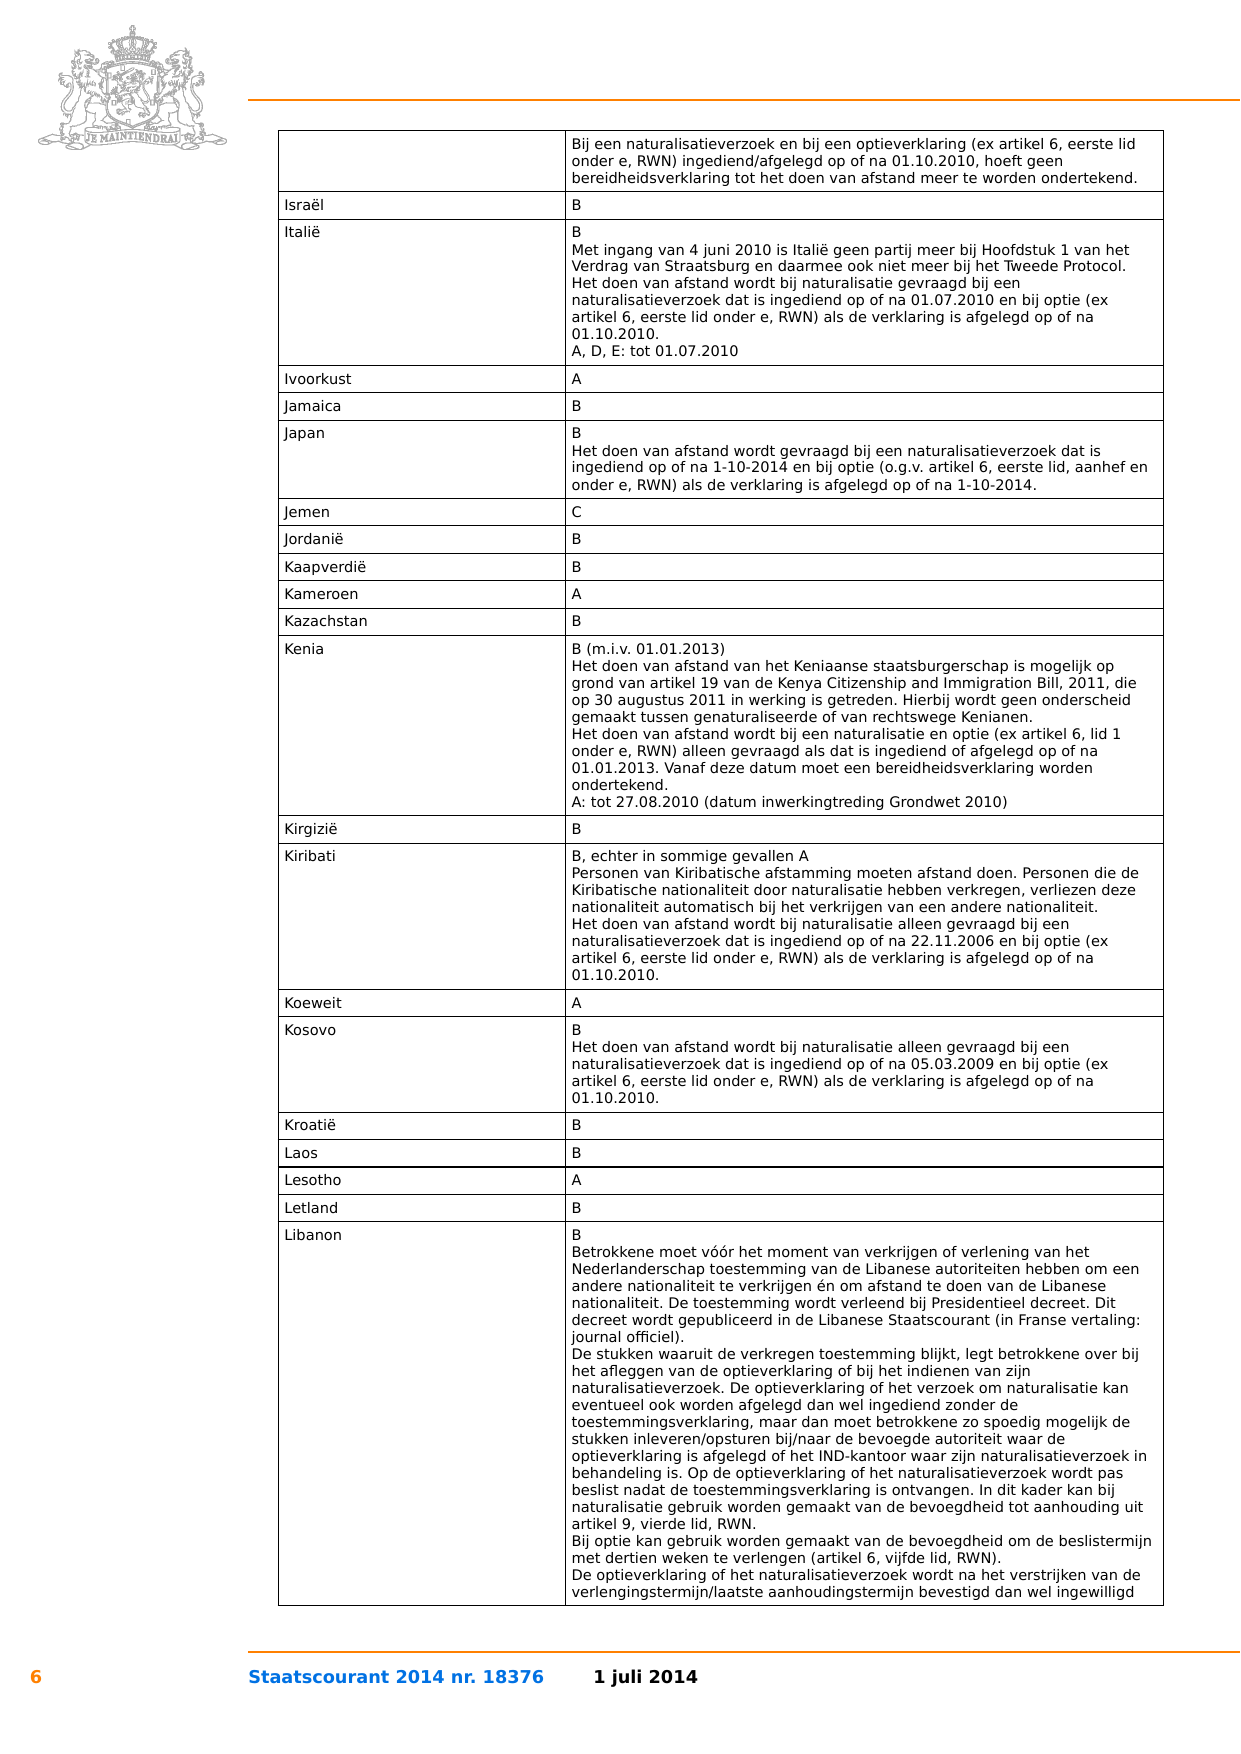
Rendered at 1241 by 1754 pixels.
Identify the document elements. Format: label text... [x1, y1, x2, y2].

table_cell B [566, 554, 1163, 580]
table_cell Kosovo [279, 1017, 565, 1112]
table_cell Jamaica [279, 393, 565, 420]
table_cell B [566, 609, 1163, 635]
table_cell C [566, 499, 1163, 525]
table_cell Koeweit [279, 990, 565, 1016]
table_cell B [566, 1113, 1163, 1139]
table_cell Letland [279, 1195, 565, 1221]
table_cell Japan [279, 421, 565, 498]
table_cell Kameroen [279, 581, 565, 608]
table_cell B Het doen van afstand wordt bij naturalisatie alleen gevraagd bij een naturalisatieverzoek dat is ingediend op of na 05.03.2009 en bij optie (ex artikel 6, eerste lid onder e, RWN) als de verklaring is afgelegd op of na 01.10.2010. [566, 1017, 1163, 1112]
table_cell B (m.i.v. 01.01.2013) Het doen van afstand van het Keniaanse staatsburgerschap is mogelijk op grond van artikel 19 van de Kenya Citizenship and Immigration Bill, 2011, die op 30 augustus 2011 in werking is getreden. Hierbij wordt geen onderscheid gemaakt tussen genaturaliseerde of van rechtswege Kenianen. Het doen van afstand wordt bij een naturalisatie en optie (ex artikel 6, lid 1 onder e, RWN) alleen gevraagd als dat is ingediend of afgelegd op of na 01.01.2013. Vanaf deze datum moet een bereidheidsverklaring worden ondertekend. A: tot 27.08.2010 (datum inwerkingtreding Grondwet 2010) [566, 636, 1163, 815]
table_cell Ivoorkust [279, 366, 565, 392]
table_cell Israël [279, 192, 565, 219]
table_cell Lesotho [279, 1168, 565, 1194]
table_cell B [566, 1140, 1163, 1166]
table_cell A [566, 990, 1163, 1016]
table_cell [279, 131, 565, 191]
table_cell B, echter in sommige gevallen A Personen van Kiribatische afstamming moeten afstand doen. Personen die de Kiribatische nationaliteit door naturalisatie hebben verkregen, verliezen deze nationaliteit automatisch bij het verkrijgen van een andere nationaliteit. Het doen van afstand wordt bij naturalisatie alleen gevraagd bij een naturalisatieverzoek dat is ingediend op of na 22.11.2006 en bij optie (ex artikel 6, eerste lid onder e, RWN) als de verklaring is afgelegd op of na 01.10.2010. [566, 844, 1163, 989]
table_cell Italië [279, 220, 565, 365]
table_cell B Betrokkene moet vóór het moment van verkrijgen of verlening van het Nederlanderschap toestemming van de Libanese autoriteiten hebben om een andere nationaliteit te verkrijgen én om afstand te doen van de Libanese nationaliteit. De toestemming wordt verleend bij Presidentieel decreet. Dit decreet wordt gepubliceerd in de Libanese Staatscourant (in Franse vertaling: journal officiel). De stukken waaruit de verkregen toestemming blijkt, legt betrokkene over bij het afleggen van de optieverklaring of bij het indienen van zijn naturalisatieverzoek. De optieverklaring of het verzoek om naturalisatie kan eventueel ook worden afgelegd dan wel ingediend zonder de toestemmingsverklaring, maar dan moet betrokkene zo spoedig mogelijk de stukken inleveren/opsturen bij/naar de bevoegde autoriteit waar de optieverklaring is afgelegd of het IND-kantoor waar zijn naturalisatieverzoek in behandeling is. Op de optieverklaring of het naturalisatieverzoek wordt pas beslist nadat de toestemmingsverklaring is ontvangen. In dit kader kan bij naturalisatie gebruik worden gemaakt van de bevoegdheid tot aanhouding uit artikel 9, vierde lid, RWN. Bij optie kan gebruik worden gemaakt van de bevoegdheid om de beslistermijn met dertien weken te verlengen (artikel 6, vijfde lid, RWN). De optieverklaring of het naturalisatieverzoek wordt na het verstrijken van de verlengingstermijn/laatste aanhoudingstermijn bevestigd dan wel ingewilligd [566, 1222, 1163, 1605]
table_cell Kenia [279, 636, 565, 815]
table_cell Kaapverdië [279, 554, 565, 580]
table_cell B [566, 393, 1163, 420]
table_cell B [566, 192, 1163, 219]
table_cell Libanon [279, 1222, 565, 1605]
table_cell B Het doen van afstand wordt gevraagd bij een naturalisatieverzoek dat is ingediend op of na 1-10-2014 en bij optie (o.g.v. artikel 6, eerste lid, aanhef en onder e, RWN) als de verklaring is afgelegd op of na 1-10-2014. [566, 421, 1163, 498]
table_cell B Met ingang van 4 juni 2010 is Italië geen partij meer bij Hoofdstuk 1 van het Verdrag van Straatsburg en daarmee ook niet meer bij het Tweede Protocol. Het doen van afstand wordt bij naturalisatie gevraagd bij een naturalisatieverzoek dat is ingediend op of na 01.07.2010 en bij optie (ex artikel 6, eerste lid onder e, RWN) als de verklaring is afgelegd op of na 01.10.2010. A, D, E: tot 01.07.2010 [566, 220, 1163, 365]
table_cell B [566, 816, 1163, 843]
table_cell A [566, 581, 1163, 608]
table_cell Kirgizië [279, 816, 565, 843]
table_cell A [566, 1168, 1163, 1194]
table_cell Laos [279, 1140, 565, 1166]
table_cell A [566, 366, 1163, 392]
table_cell Bij een naturalisatieverzoek en bij een optieverklaring (ex artikel 6, eerste lid onder e, RWN) ingediend/afgelegd op of na 01.10.2010, hoeft geen bereidheidsverklaring tot het doen van afstand meer te worden ondertekend. [566, 131, 1163, 191]
table_cell Kiribati [279, 844, 565, 989]
table_cell Kroatië [279, 1113, 565, 1139]
picture [38, 25, 227, 150]
table_cell Jordanië [279, 526, 565, 553]
table_cell B [566, 1195, 1163, 1221]
table_cell B [566, 526, 1163, 553]
table_cell Jemen [279, 499, 565, 525]
table_cell Kazachstan [279, 609, 565, 635]
